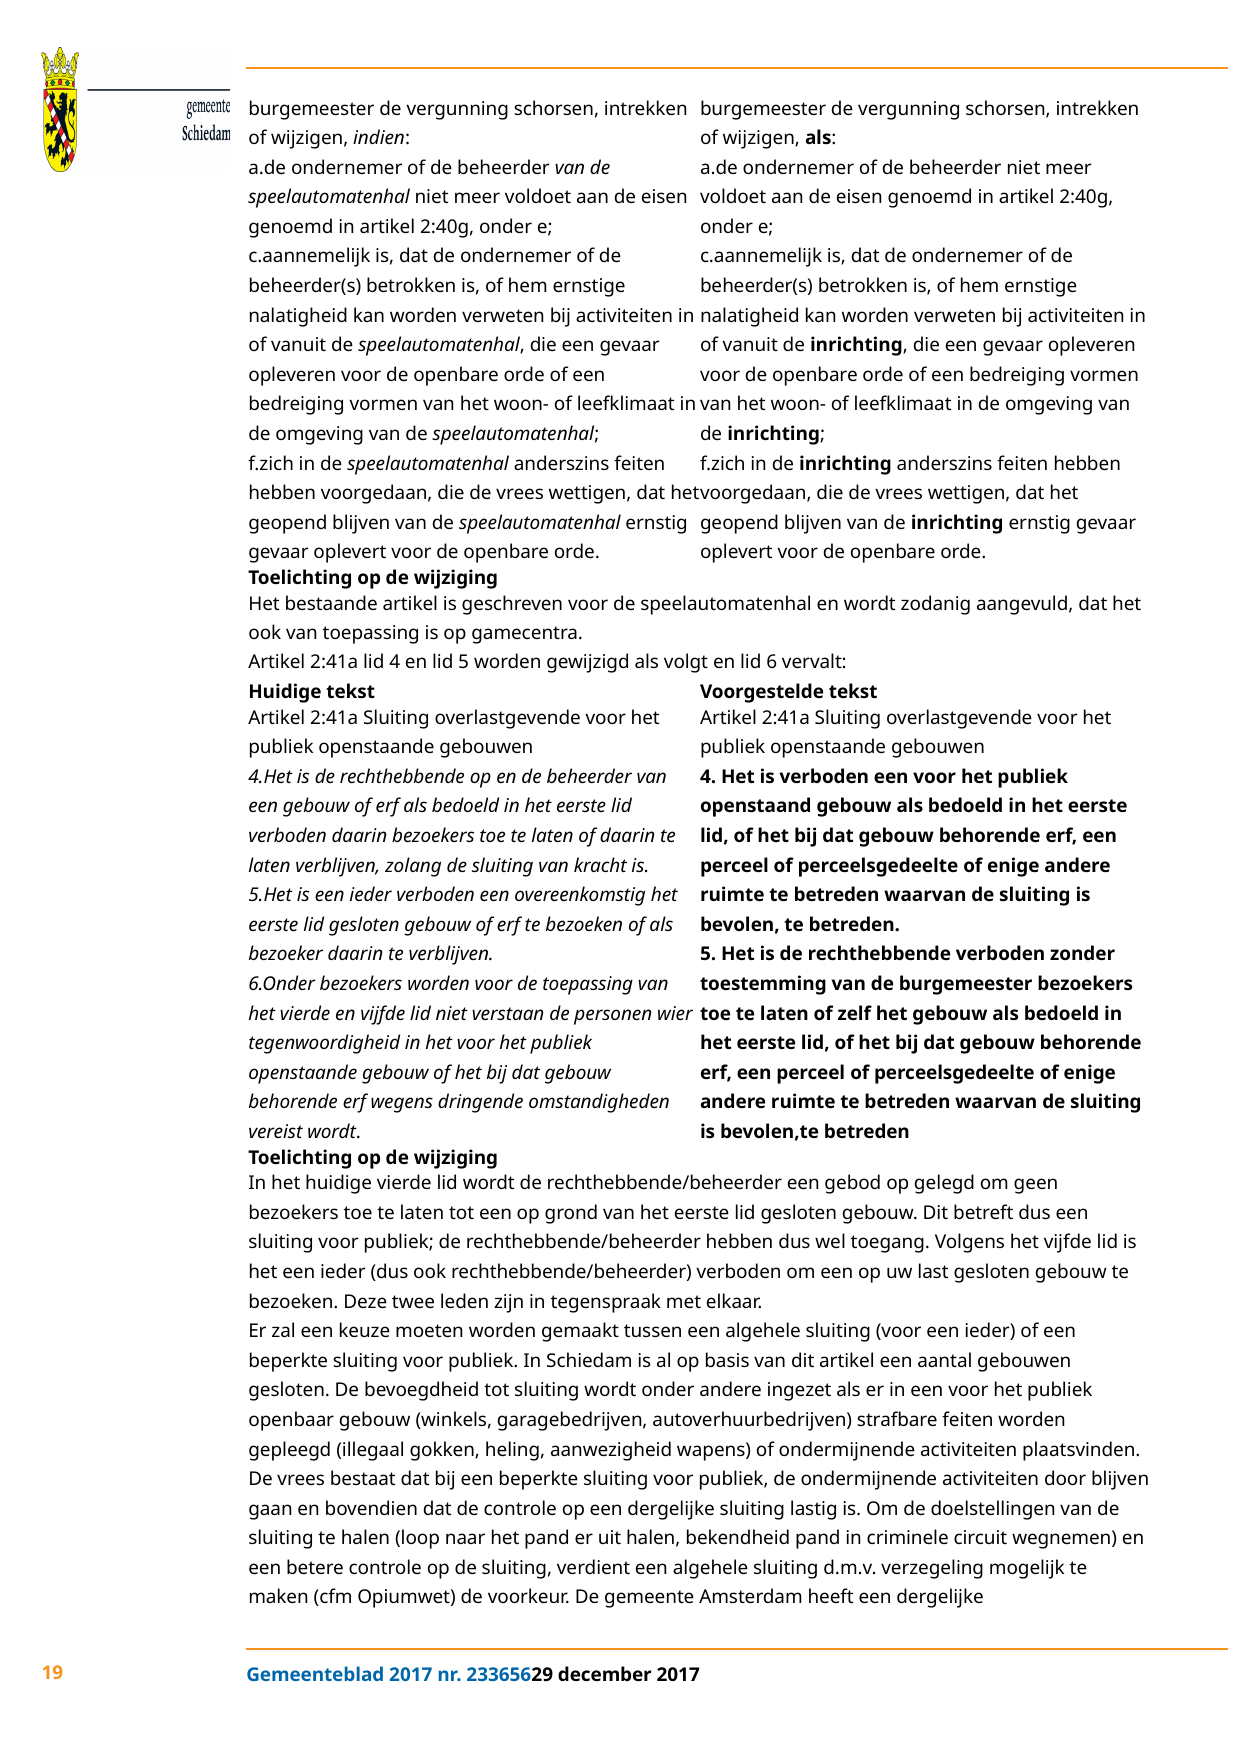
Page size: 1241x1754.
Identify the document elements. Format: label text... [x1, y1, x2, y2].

table_cell Artikel 2:41a Sluiting overlastgevende voor het publiek openstaande gebouwen 4.Het is de rechthebbende op en de beheerder van een gebouw of erf als bedoeld in het eerste lid verboden daarin bezoekers toe te laten of daarin te laten verblijven, zolang de sluiting van kracht is. 5.Het is een ieder verboden een overeenkomstig het eerste lid gesloten gebouw of erf te bezoeken of als bezoeker daarin te verblijven. 6.Onder bezoekers worden voor de toepassing van het vierde en vijfde lid niet verstaan de personen wier tegenwoordigheid in het voor het publiek openstaande gebouw of het bij dat gebouw behorende erf wegens dringende omstandigheden vereist wordt. [248, 704, 700, 1144]
table_header Huidige tekst [248, 678, 700, 704]
text Artikel 2:41a lid 4 en lid 5 worden gewijzigd als volgt en lid 6 vervalt: [248, 648, 1152, 674]
table_cell Het bestaande artikel is geschreven voor de speelautomatenhal en wordt zodanig aangevuld, dat het ook van toepassing is op gamecentra. [248, 590, 1152, 645]
table_header Voorgestelde tekst [700, 678, 1152, 704]
table_cell Artikel 2:41a Sluiting overlastgevende voor het publiek openstaande gebouwen 4. Het is verboden een voor het publiek openstaand gebouw als bedoeld in het eerste lid, of het bij dat gebouw behorende erf, een perceel of perceelsgedeelte of enige andere ruimte te betreden waarvan de sluiting is bevolen, te betreden. 5. Het is de rechthebbende verboden zonder toestemming van de burgemeester bezoekers toe te laten of zelf het gebouw als bedoeld in het eerste lid, of het bij dat gebouw behorende erf, een perceel of perceelsgedeelte of enige andere ruimte te betreden waarvan de sluiting is bevolen,te betreden [700, 704, 1152, 1144]
table_cell burgemeester de vergunning schorsen, intrekken of wijzigen, als: a.de ondernemer of de beheerder niet meer voldoet aan de eisen genoemd in artikel 2:40g, onder e; c.aannemelijk is, dat de ondernemer of de beheerder(s) betrokken is, of hem ernstige nalatigheid kan worden verweten bij activiteiten in of vanuit de inrichting, die een gevaar opleveren voor de openbare orde of een bedreiging vormen van het woon- of leefklimaat in de omgeving van de inrichting; f.zich in de inrichting anderszins feiten hebben voorgedaan, die de vrees wettigen, dat het geopend blijven van de inrichting ernstig gevaar oplevert voor de openbare orde. [700, 95, 1152, 564]
table_cell burgemeester de vergunning schorsen, intrekken of wijzigen, indien: a.de ondernemer of de beheerder van de speelautomatenhal niet meer voldoet aan de eisen genoemd in artikel 2:40g, onder e; c.aannemelijk is, dat de ondernemer of de beheerder(s) betrokken is, of hem ernstige nalatigheid kan worden verweten bij activiteiten in of vanuit de speelautomatenhal, die een gevaar opleveren voor de openbare orde of een bedreiging vormen van het woon- of leefklimaat in de omgeving van de speelautomatenhal; f.zich in de speelautomatenhal anderszins feiten hebben voorgedaan, die de vrees wettigen, dat het geopend blijven van de speelautomatenhal ernstig gevaar oplevert voor de openbare orde. [248, 95, 700, 564]
table_cell Toelichting op de wijziging [248, 564, 1152, 590]
table_cell Toelichting op de wijziging [248, 1144, 1152, 1169]
table_cell In het huidige vierde lid wordt de rechthebbende/beheerder een gebod op gelegd om geen bezoekers toe te laten tot een op grond van het eerste lid gesloten gebouw. Dit betreft dus een sluiting voor publiek; de rechthebbende/beheerder hebben dus wel toegang. Volgens het vijfde lid is het een ieder (dus ook rechthebbende/beheerder) verboden om een op uw last gesloten gebouw te bezoeken. Deze twee leden zijn in tegenspraak met elkaar. Er zal een keuze moeten worden gemaakt tussen een algehele sluiting (voor een ieder) of een beperkte sluiting voor publiek. In Schiedam is al op basis van dit artikel een aantal gebouwen gesloten. De bevoegdheid tot sluiting wordt onder andere ingezet als er in een voor het publiek openbaar gebouw (winkels, garagebedrijven, autoverhuurbedrijven) strafbare feiten worden gepleegd (illegaal gokken, heling, aanwezigheid wapens) of ondermijnende activiteiten plaatsvinden. De vrees bestaat dat bij een beperkte sluiting voor publiek, de ondermijnende activiteiten door blijven gaan en bovendien dat de controle op een dergelijke sluiting lastig is. Om de doelstellingen van de sluiting te halen (loop naar het pand er uit halen, bekendheid pand in criminele circuit wegnemen) en een betere controle op de sluiting, verdient een algehele sluiting d.m.v. verzegeling mogelijk te maken (cfm Opiumwet) de voorkeur. De gemeente Amsterdam heeft een dergelijke [248, 1170, 1152, 1609]
picture [41, 47, 231, 172]
